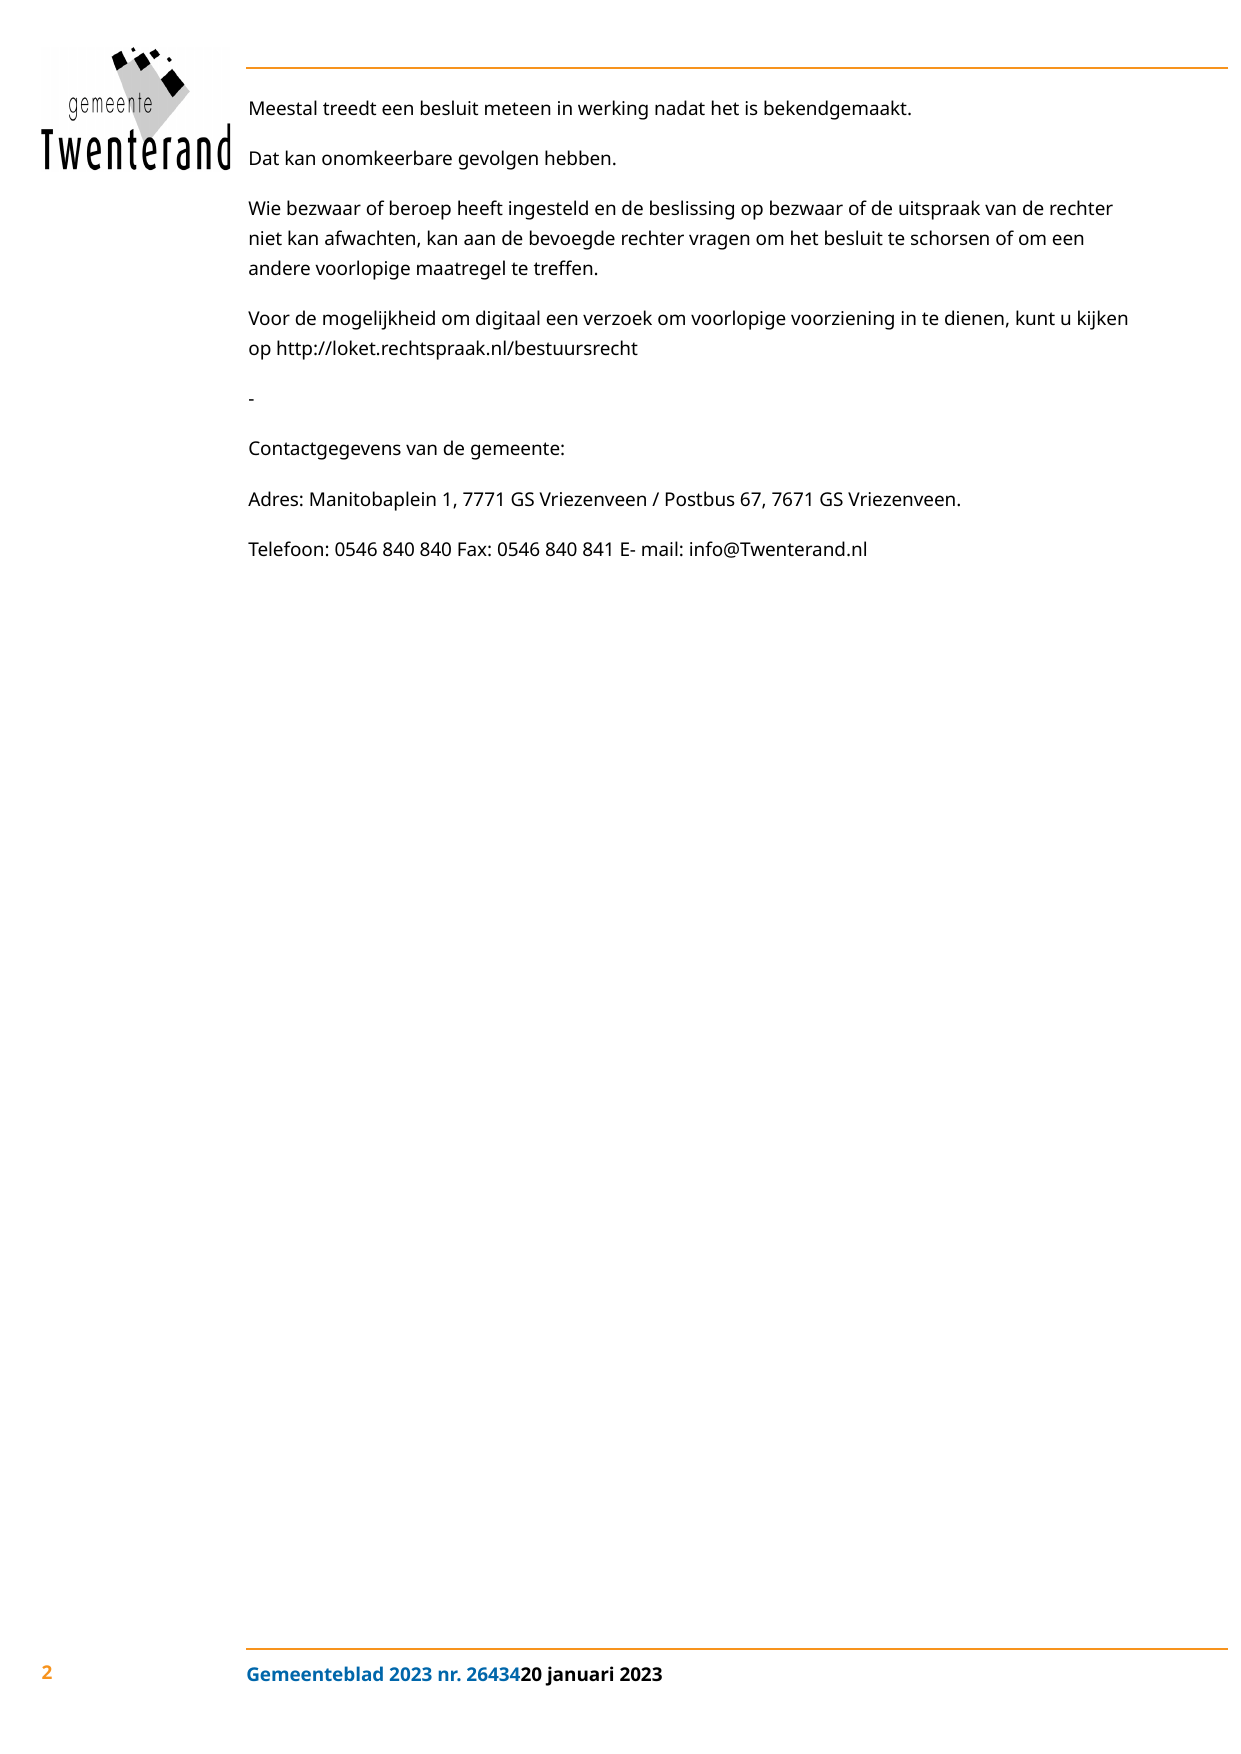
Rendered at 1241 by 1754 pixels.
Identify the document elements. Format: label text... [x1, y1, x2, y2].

text Meestal treedt een besluit meteen in werking nadat het is bekendgemaakt. [248, 95, 1152, 121]
text Dat kan onomkeerbare gevolgen hebben. [248, 145, 1152, 171]
text Contactgegevens van de gemeente: [248, 436, 1152, 461]
text Telefoon: 0546 840 840 Fax: 0546 840 841 E- mail: info@Twenterand.nl [248, 536, 1152, 562]
text Adres: Manitobaplein 1, 7771 GS Vriezenveen / Postbus 67, 7671 GS Vriezenveen. [248, 486, 1152, 512]
text - [248, 385, 1152, 411]
text Wie bezwaar of beroep heeft ingesteld en de beslissing op bezwaar of de uitspraak van de rechter niet kan afwachten, kan aan de bevoegde rechter vragen om het besluit te schorsen of om een andere voorlopige maatregel te treffen. [248, 196, 1152, 281]
text Voor de mogelijkheid om digitaal een verzoek om voorlopige voorziening in te dienen, kunt u kijken op http://loket.rechtspraak.nl/bestuursrecht [248, 305, 1152, 361]
picture [41, 47, 231, 172]
